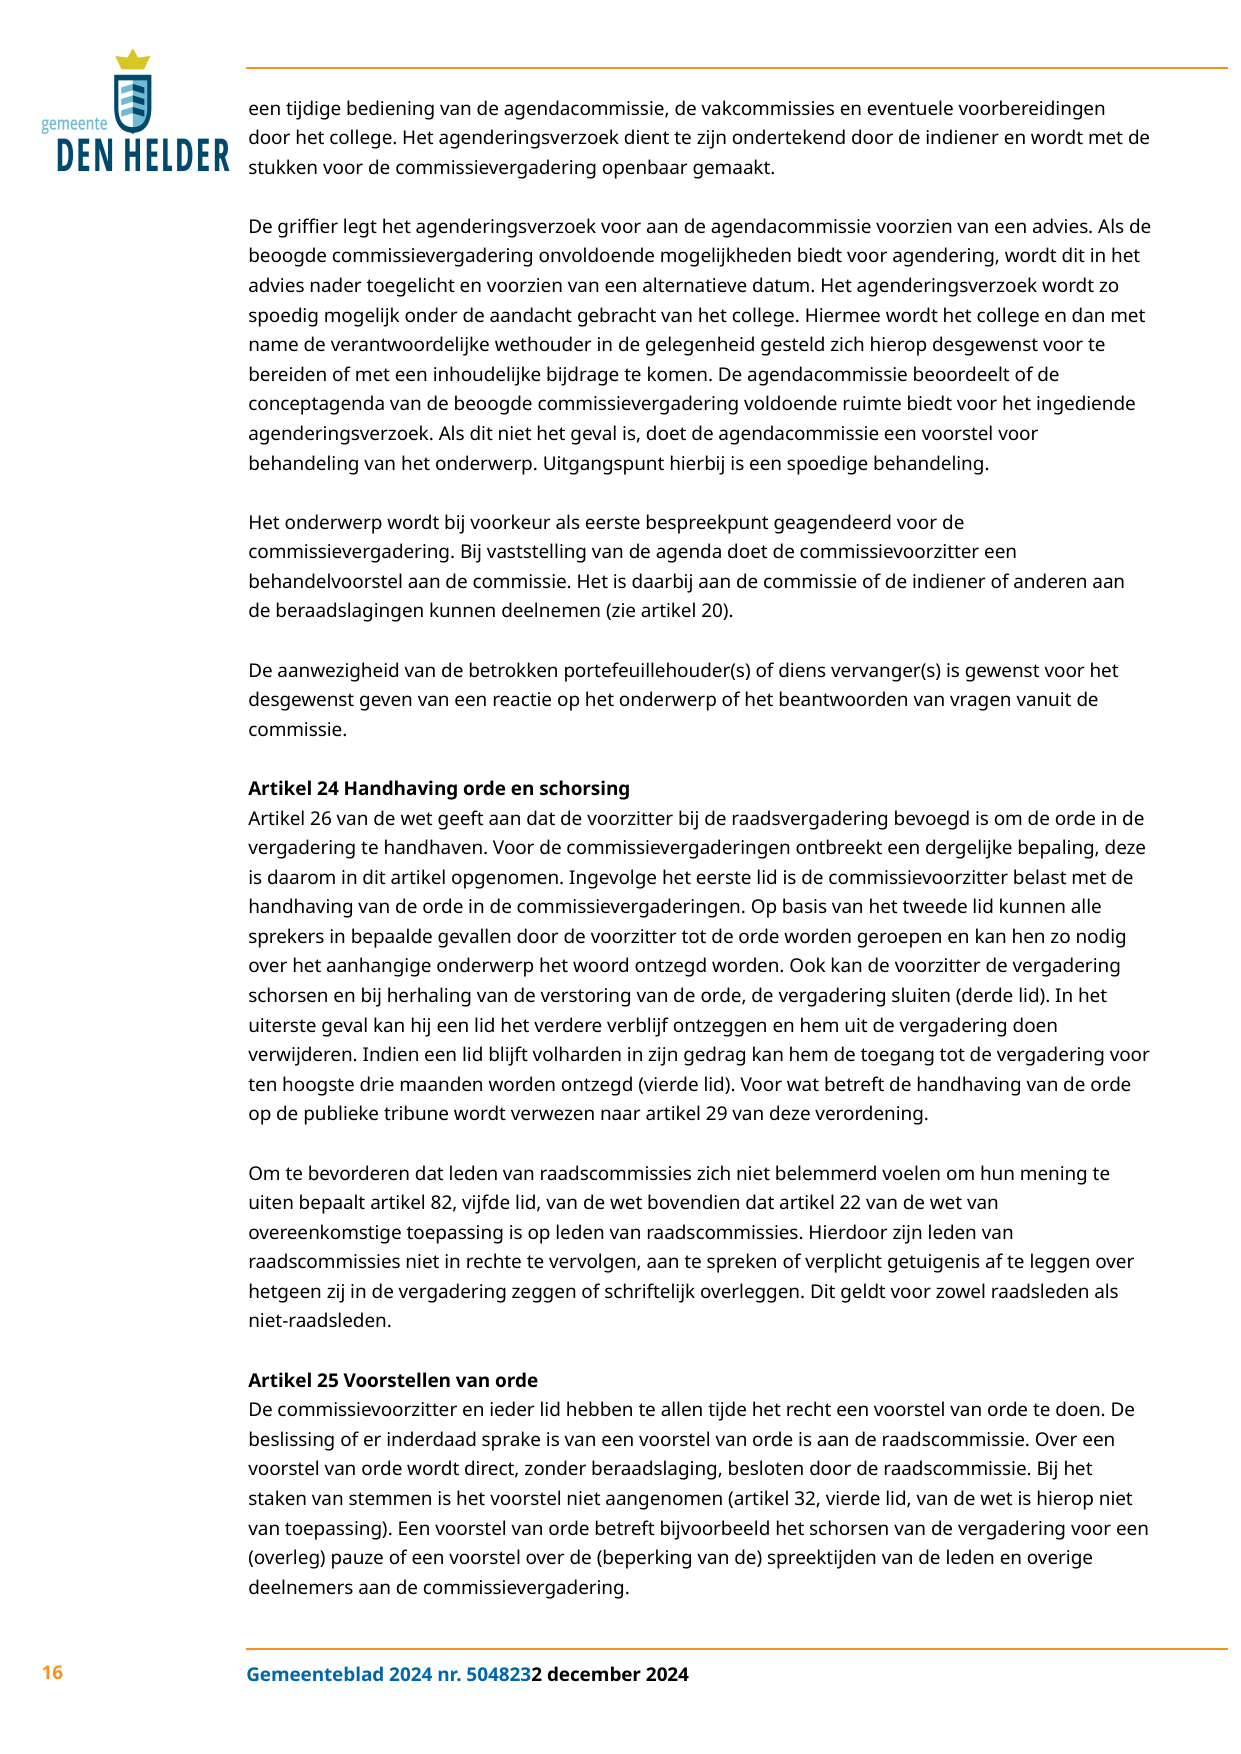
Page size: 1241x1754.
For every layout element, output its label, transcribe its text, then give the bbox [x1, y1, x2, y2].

picture [63, 144, 68, 165]
picture [182, 144, 187, 165]
picture [220, 160, 224, 172]
picture [100, 154, 106, 172]
text Artikel 24 Handhaving orde en schorsing [248, 775, 1152, 801]
text Artikel 26 van de wet geeft aan dat de voorzitter bij de raadsvergadering bevoegd is om de orde in de vergadering te handhaven. Voor de commissievergaderingen ontbreekt een dergelijke bepaling, deze is daarom in dit artikel opgenomen. Ingevolge het eerste lid is de commissievoorzitter belast met de handhaving van de orde in de commissievergaderingen. Op basis van het tweede lid kunnen alle sprekers in bepaalde gevallen door de voorzitter tot de orde worden geroepen en kan hen zo nodig over het aanhangige onderwerp het woord ontzegd worden. Ook kan de voorzitter de vergadering schorsen en bij herhaling van de verstoring van de orde, de vergadering sluiten (derde lid). In het uiterste geval kan hij een lid het verdere verblijf ontzeggen en hem uit de vergadering doen verwijderen. Indien een lid blijft volharden in zijn gedrag kan hem de toegang tot de vergadering voor ten hoogste drie maanden worden ontzegd (vierde lid). Voor wat betreft de handhaving van de orde op de publieke tribune wordt verwezen naar artikel 29 van deze verordening. [248, 805, 1152, 1126]
text De commissievoorzitter en ieder lid hebben te allen tijde het recht een voorstel van orde te doen. De beslissing of er inderdaad sprake is van een voorstel van orde is aan de raadscommissie. Over een voorstel van orde wordt direct, zonder beraadslaging, besloten door de raadscommissie. Bij het staken van stemmen is het voorstel niet aangenomen (artikel 32, vierde lid, van de wet is hierop niet van toepassing). Een voorstel van orde betreft bijvoorbeeld het schorsen van de vergadering voor een (overleg) pauze of een voorstel over de (beperking van de) spreektijden van de leden en overige deelnemers aan de commissievergadering. [248, 1396, 1152, 1600]
text De griffier legt het agenderingsverzoek voor aan de agendacommissie voorzien van een advies. Als de beoogde commissievergadering onvoldoende mogelijkheden biedt voor agendering, wordt dit in het advies nader toegelicht en voorzien van een alternatieve datum. Het agenderingsverzoek wordt zo spoedig mogelijk onder de aandacht gebracht van het college. Hiermee wordt het college en dan met name de verantwoordelijke wethouder in de gelegenheid gesteld zich hierop desgewenst voor te bereiden of met een inhoudelijke bijdrage te komen. De agendacommissie beoordeelt of de conceptagenda van de beoogde commissievergadering voldoende ruimte biedt voor het ingediende agenderingsverzoek. Als dit niet het geval is, doet de agendacommissie een voorstel voor behandeling van het onderwerp. Uitgangspunt hierbij is een spoedige behandeling. [248, 213, 1152, 476]
text Het onderwerp wordt bij voorkeur als eerste bespreekpunt geagendeerd voor de commissievergadering. Bij vaststelling van de agenda doet de commissievoorzitter een behandelvoorstel aan de commissie. Het is daarbij aan de commissie of de indiener of anderen aan de beraadslagingen kunnen deelnemen (zie artikel 20). [248, 509, 1152, 623]
text Om te bevorderen dat leden van raadscommissies zich niet belemmerd voelen om hun mening te uiten bepaalt artikel 82, vijfde lid, van de wet bovendien dat artikel 22 van de wet van overeenkomstige toepassing is op leden van raadscommissies. Hierdoor zijn leden van raadscommissies niet in rechte te vervolgen, aan te spreken of verplicht getuigenis af te leggen over hetgeen zij in de vergadering zeggen of schriftelijk overleggen. Dit geldt voor zowel raadsleden als niet-raadsleden. [248, 1160, 1152, 1333]
text Artikel 25 Voorstellen van orde [248, 1367, 1152, 1393]
picture [41, 47, 231, 172]
picture [130, 157, 135, 172]
text De aanwezigheid van de betrokken portefeuillehouder(s) of diens vervanger(s) is gewenst voor het desgewenst geven van een reactie op het onderwerp of het beantwoorden van vragen vanuit de commissie. [248, 657, 1152, 742]
text een tijdige bediening van de agendacommissie, de vakcommissies en eventuele voorbereidingen door het college. Het agenderingsverzoek dient te zijn ondertekend door de indiener en wordt met de stukken voor de commissievergadering openbaar gemaakt. [248, 95, 1152, 180]
